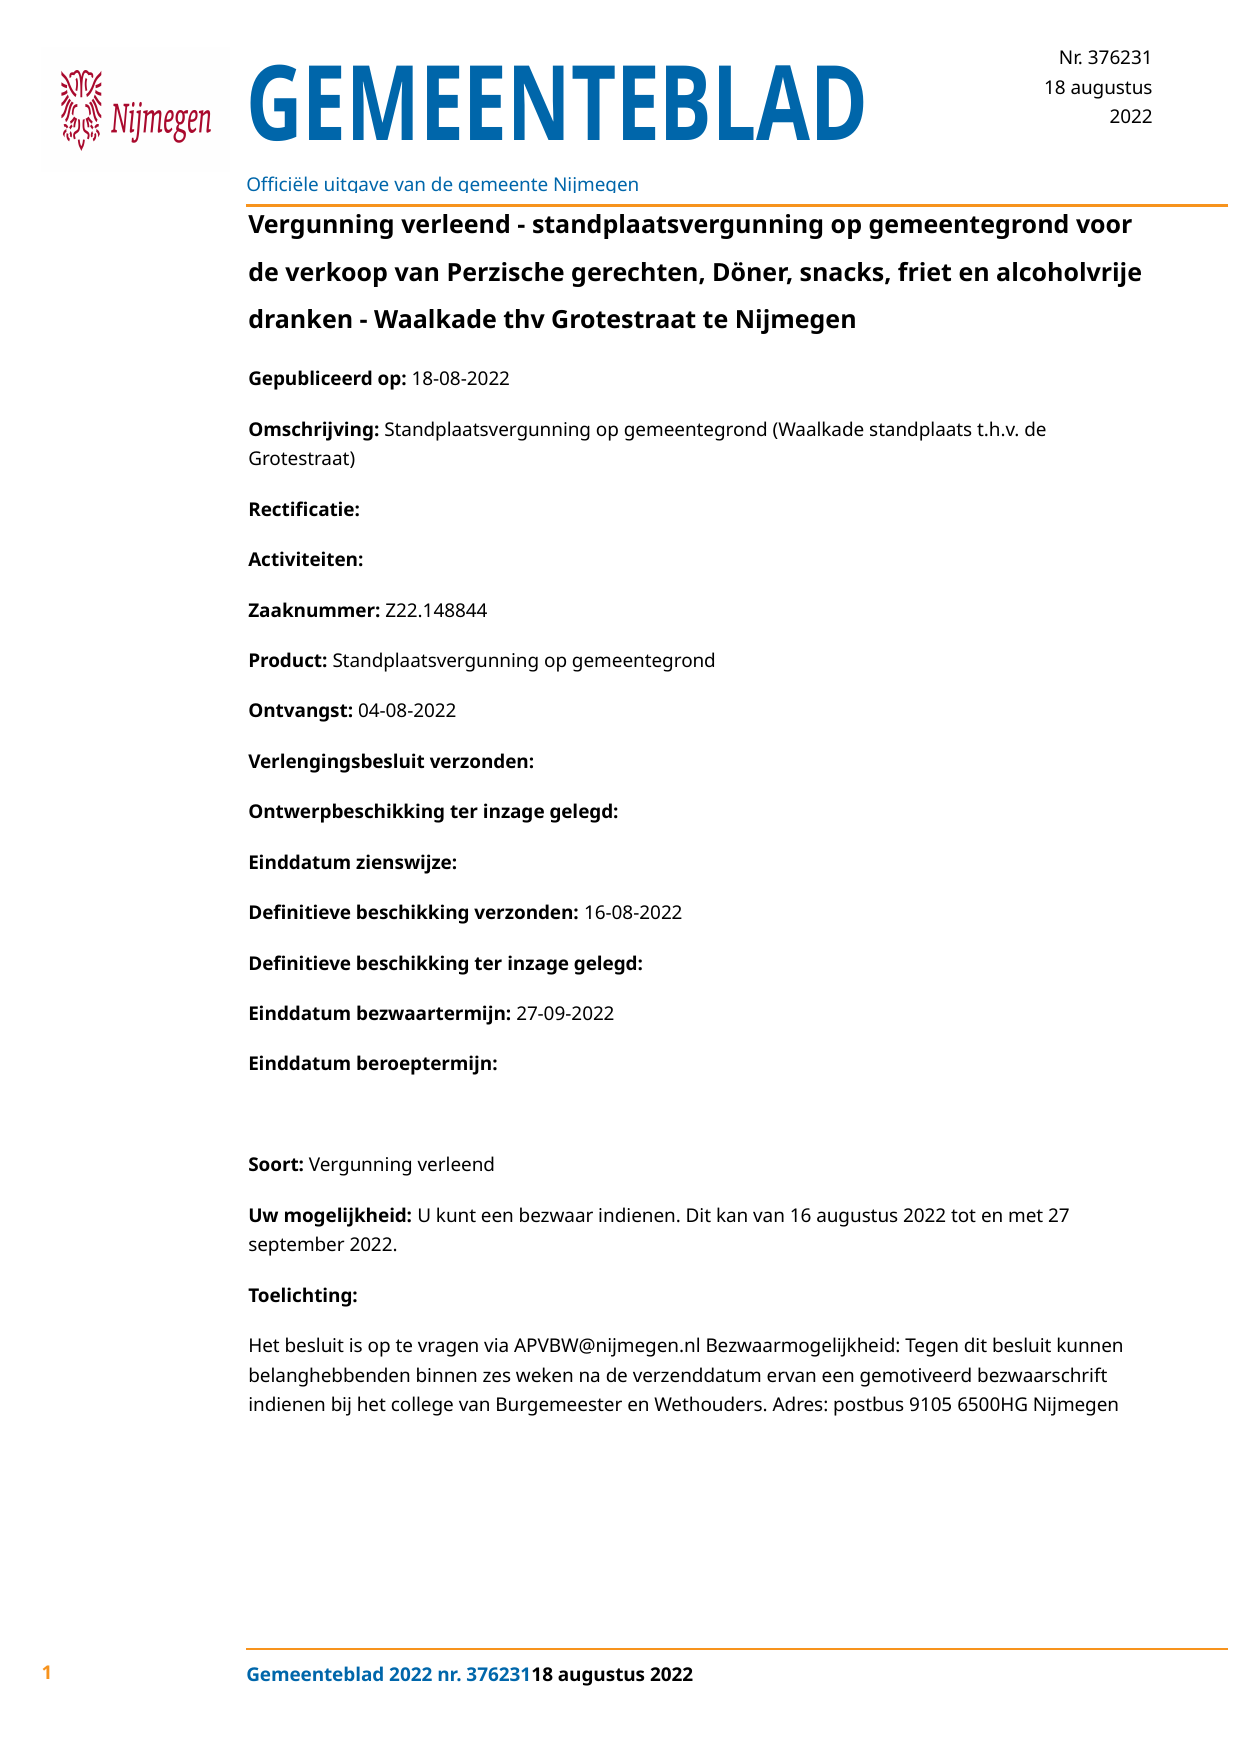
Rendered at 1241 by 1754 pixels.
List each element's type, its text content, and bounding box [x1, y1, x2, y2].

text Soort: Vergunning verleend [248, 1151, 1152, 1177]
text Zaaknummer: Z22.148844 [248, 597, 1152, 622]
text Product: Standplaatsvergunning op gemeentegrond [248, 647, 1152, 673]
text Verlengingsbesluit verzonden: [248, 748, 1152, 774]
text Rectificatie: [248, 496, 1152, 522]
text Ontvangst: 04-08-2022 [248, 698, 1152, 723]
picture [41, 47, 231, 172]
text Einddatum bezwaartermijn: 27-09-2022 [248, 1000, 1152, 1026]
text Definitieve beschikking verzonden: 16-08-2022 [248, 899, 1152, 925]
text Ontwerpbeschikking ter inzage gelegd: [248, 798, 1152, 824]
text Toelichting: [248, 1282, 1152, 1307]
text Het besluit is op te vragen via APVBW@nijmegen.nl Bezwaarmogelijkheid: Tegen dit besluit kunnen belanghebbenden binnen zes weken na de verzenddatum ervan een gemotiveerd bezwaarschrift indienen bij het college van Burgemeester en Wethouders. Adres: postbus 9105 6500HG Nijmegen [248, 1332, 1152, 1417]
text Activiteiten: [248, 546, 1152, 572]
text Definitieve beschikking ter inzage gelegd: [248, 950, 1152, 975]
text Gepubliceerd op: 18-08-2022 [248, 366, 1152, 391]
text Einddatum zienswijze: [248, 849, 1152, 874]
text Omschrijving: Standplaatsvergunning op gemeentegrond (Waalkade standplaats t.h.v. de Grotestraat) [248, 416, 1152, 471]
text Uw mogelijkheid: U kunt een bezwaar indienen. Dit kan van 16 augustus 2022 tot en met 27 september 2022. [248, 1202, 1152, 1257]
text Vergunning verleend - standplaatsvergunning op gemeentegrond voor de verkoop van Perzische gerechten, Döner, snacks, friet en alcoholvrije dranken - Waalkade thv Grotestraat te Nijmegen [248, 207, 1152, 336]
text Einddatum beroeptermijn: [248, 1051, 1152, 1076]
